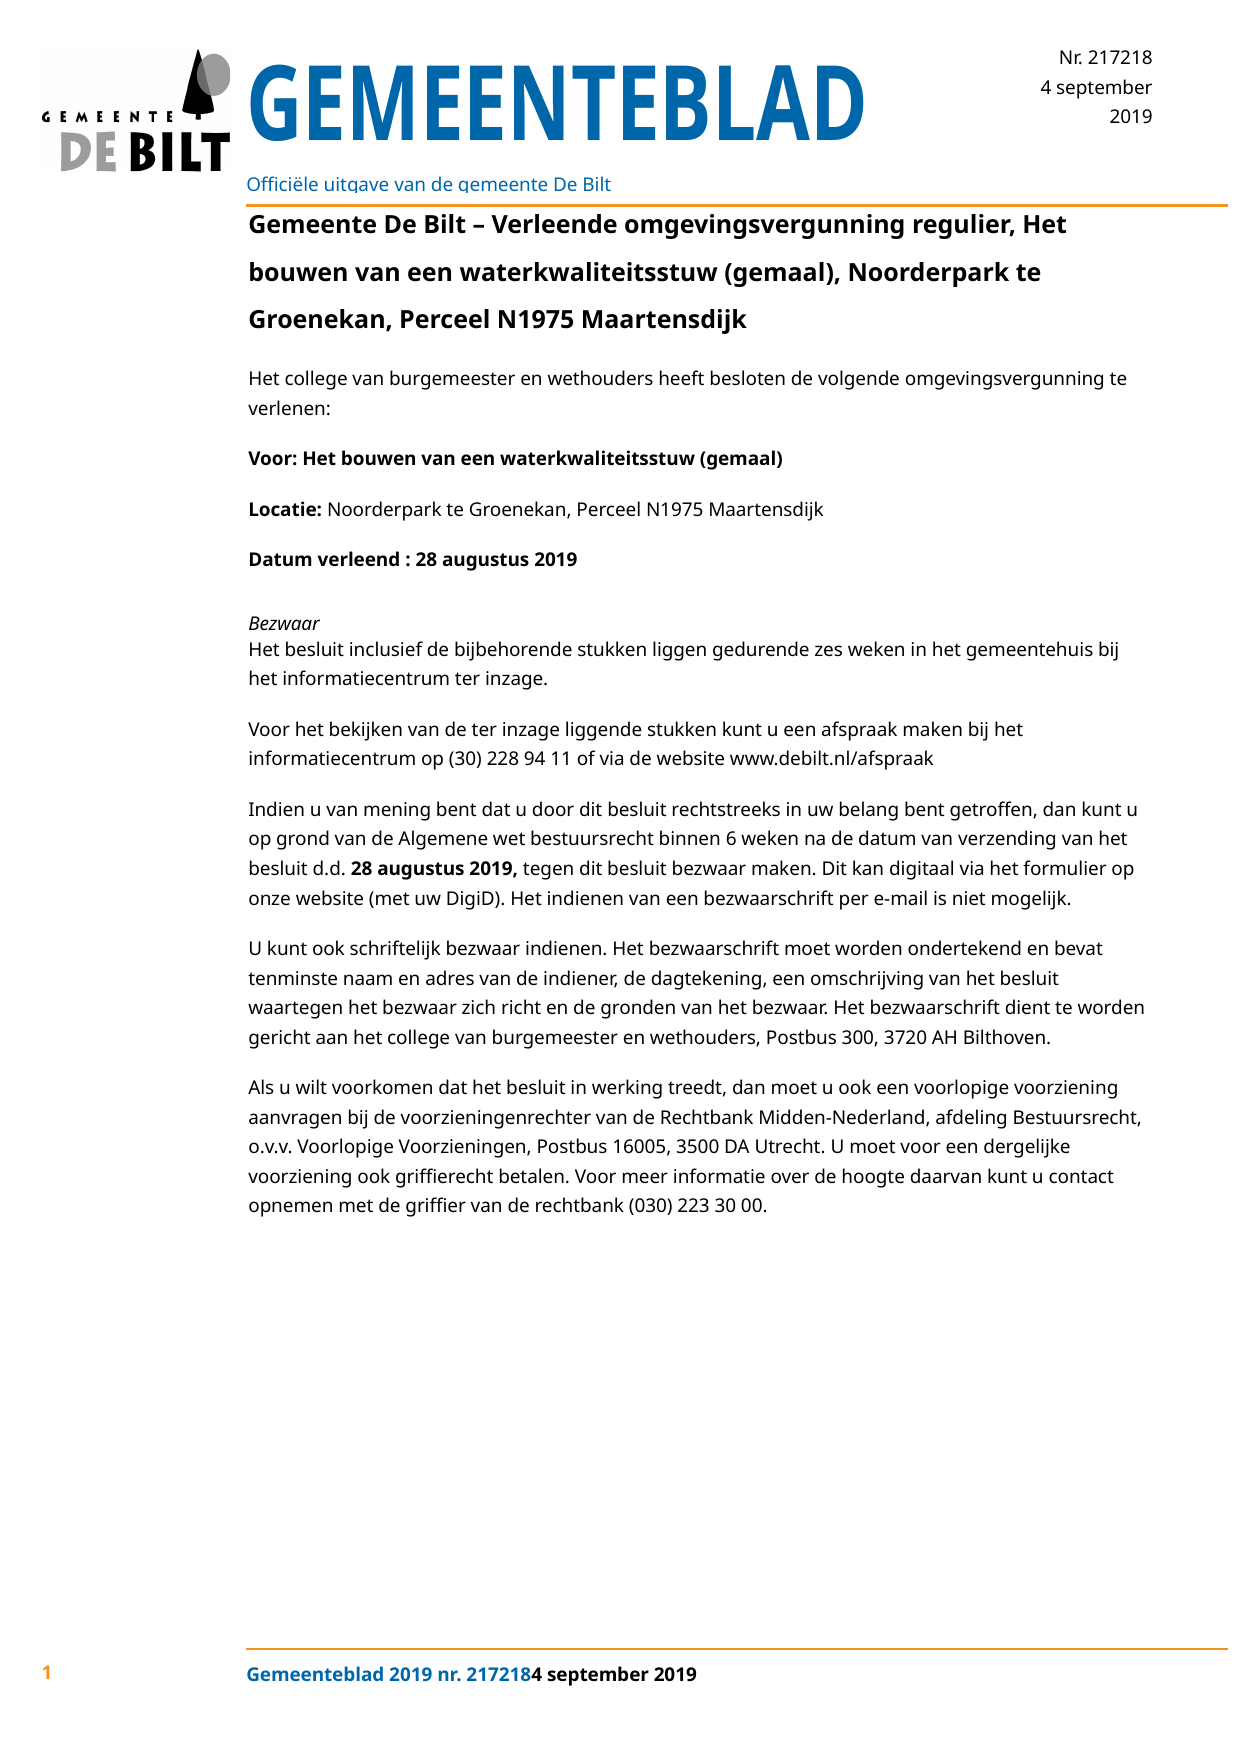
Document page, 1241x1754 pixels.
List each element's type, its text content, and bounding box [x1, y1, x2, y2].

text Indien u van mening bent dat u door dit besluit rechtstreeks in uw belang bent getroffen, dan kunt u op grond van de Algemene wet bestuursrecht binnen 6 weken na de datum van verzending van het besluit d.d. 28 augustus 2019, tegen dit besluit bezwaar maken. Dit kan digitaal via het formulier op onze website (met uw DigiD). Het indienen van een bezwaarschrift per e-mail is niet mogelijk. [248, 796, 1152, 911]
text Bezwaar [248, 610, 1152, 636]
text Als u wilt voorkomen dat het besluit in werking treedt, dan moet u ook een voorlopige voorziening aanvragen bij de voorzieningenrechter van de Rechtbank Midden-Nederland, afdeling Bestuursrecht, o.v.v. Voorlopige Voorzieningen, Postbus 16005, 3500 DA Utrecht. U moet voor een dergelijke voorziening ook griffierecht betalen. Voor meer informatie over de hoogte daarvan kunt u contact opnemen met de griffier van de rechtbank (030) 223 30 00. [248, 1074, 1152, 1218]
text Datum verleend : 28 augustus 2019 [248, 546, 1152, 572]
text Het besluit inclusief de bijbehorende stukken liggen gedurende zes weken in het gemeentehuis bij het informatiecentrum ter inzage. [248, 636, 1152, 691]
text Gemeente De Bilt – Verleende omgevingsvergunning regulier, Het bouwen van een waterkwaliteitsstuw (gemaal), Noorderpark te Groenekan, Perceel N1975 Maartensdijk [248, 207, 1152, 336]
text Voor: Het bouwen van een waterkwaliteitsstuw (gemaal) [248, 446, 1152, 471]
text Voor het bekijken van de ter inzage liggende stukken kunt u een afspraak maken bij het informatiecentrum op (30) 228 94 11 of via de website www.debilt.nl/afspraak [248, 716, 1152, 771]
picture [41, 47, 231, 172]
text Locatie: Noorderpark te Groenekan, Perceel N1975 Maartensdijk [248, 496, 1152, 522]
text Het college van burgemeester en wethouders heeft besloten de volgende omgevingsvergunning te verlenen: [248, 366, 1152, 421]
text U kunt ook schriftelijk bezwaar indienen. Het bezwaarschrift moet worden ondertekend en bevat tenminste naam en adres van de indiener, de dagtekening, een omschrijving van het besluit waartegen het bezwaar zich richt en de gronden van het bezwaar. Het bezwaarschrift dient te worden gericht aan het college van burgemeester en wethouders, Postbus 300, 3720 AH Bilthoven. [248, 935, 1152, 1050]
